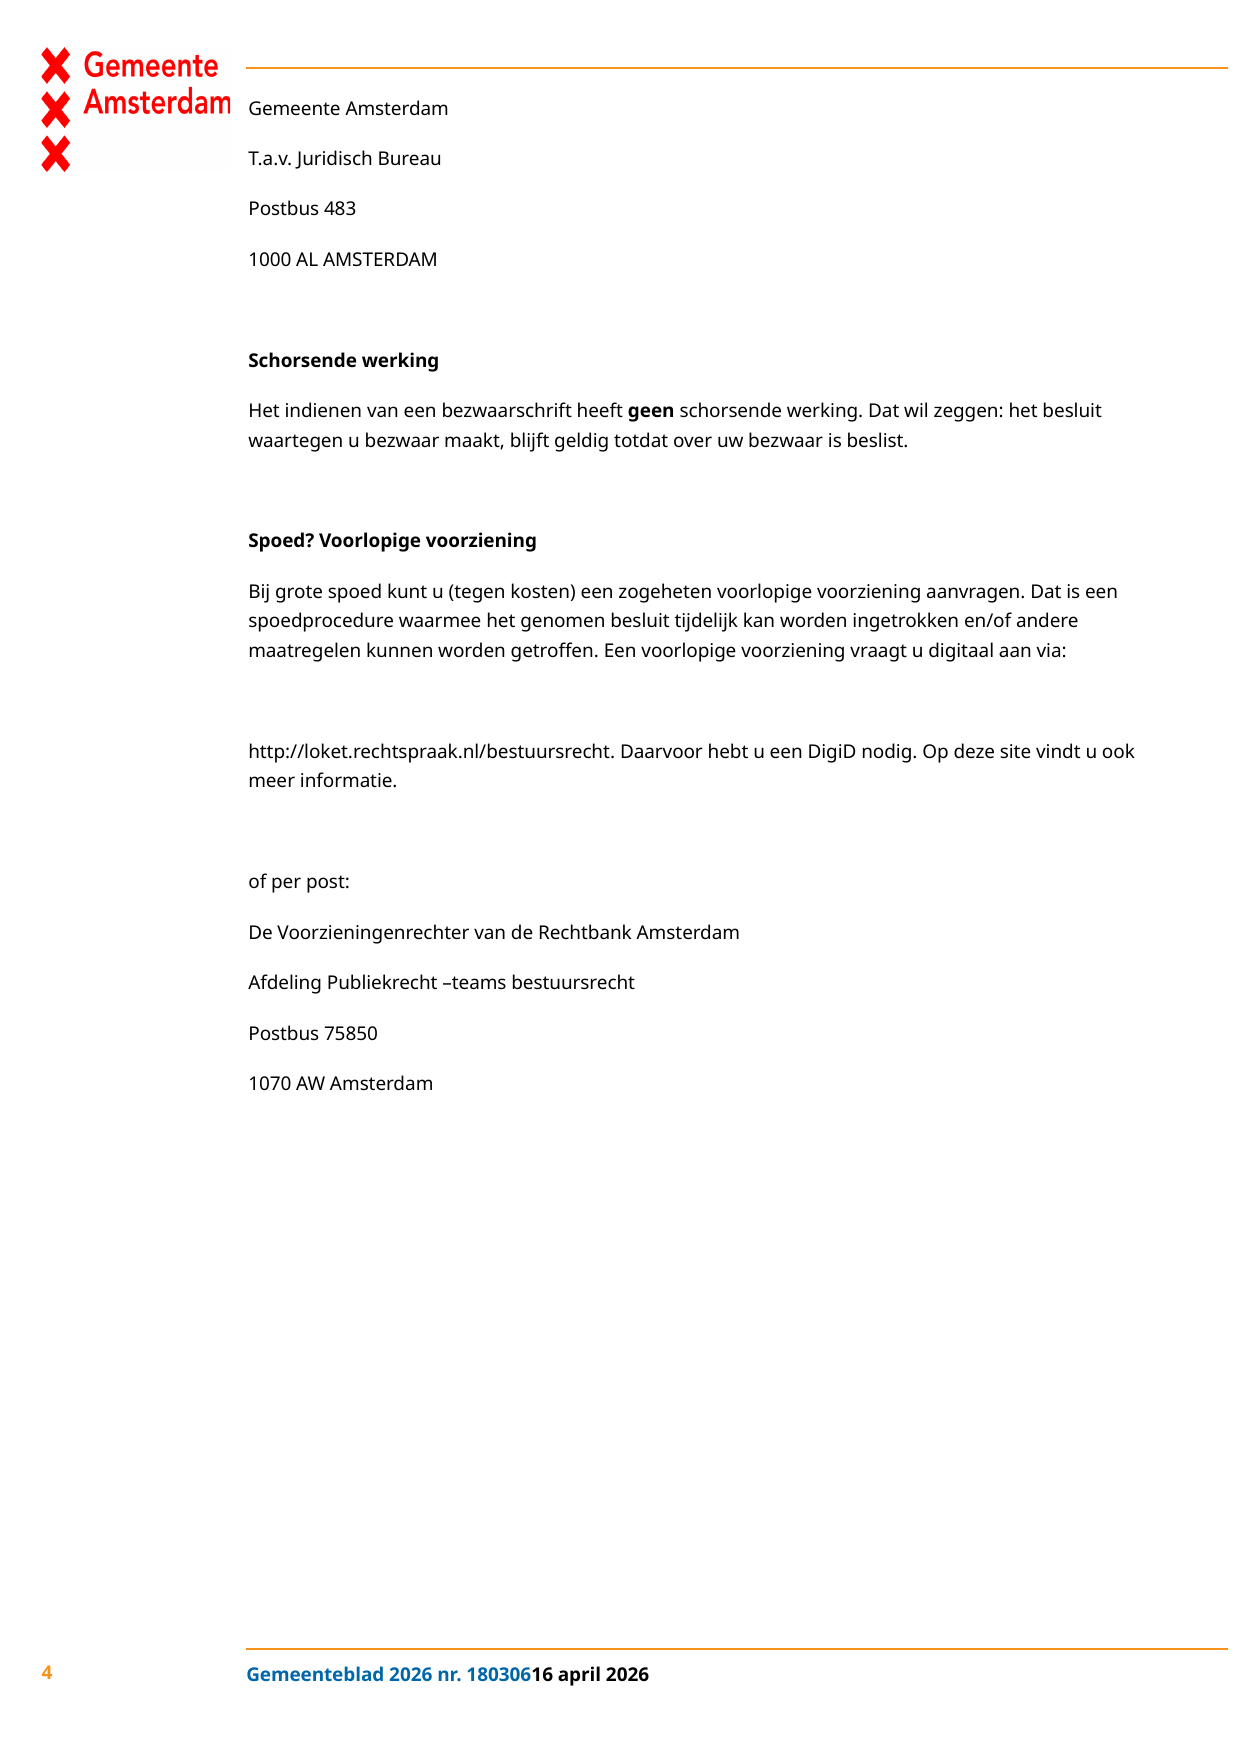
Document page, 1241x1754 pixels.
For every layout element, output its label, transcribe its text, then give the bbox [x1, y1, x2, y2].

text 1070 AW Amsterdam [248, 1070, 1152, 1096]
text De Voorzieningenrechter van de Rechtbank Amsterdam [248, 919, 1152, 945]
text 1000 AL AMSTERDAM [248, 246, 1152, 272]
text Spoed? Voorlopige voorziening [248, 528, 1152, 553]
text T.a.v. Juridisch Bureau [248, 145, 1152, 171]
picture [41, 47, 231, 172]
text Het indienen van een bezwaarschrift heeft geen schorsende werking. Dat wil zeggen: het besluit waartegen u bezwaar maakt, blijft geldig totdat over uw bezwaar is beslist. [248, 397, 1152, 453]
text Gemeente Amsterdam [248, 95, 1152, 121]
text Bij grote spoed kunt u (tegen kosten) een zogeheten voorlopige voorziening aanvragen. Dat is een spoedprocedure waarmee het genomen besluit tijdelijk kan worden ingetrokken en/of andere maatregelen kunnen worden getroffen. Een voorlopige voorziening vraagt u digitaal aan via: [248, 578, 1152, 663]
text Postbus 483 [248, 196, 1152, 221]
text Afdeling Publiekrecht –teams bestuursrecht [248, 969, 1152, 995]
text Schorsende werking [248, 347, 1152, 373]
text http://loket.rechtspraak.nl/bestuursrecht. Daarvoor hebt u een DigiD nodig. Op deze site vindt u ook meer informatie. [248, 738, 1152, 793]
text Postbus 75850 [248, 1020, 1152, 1046]
text of per post: [248, 868, 1152, 894]
